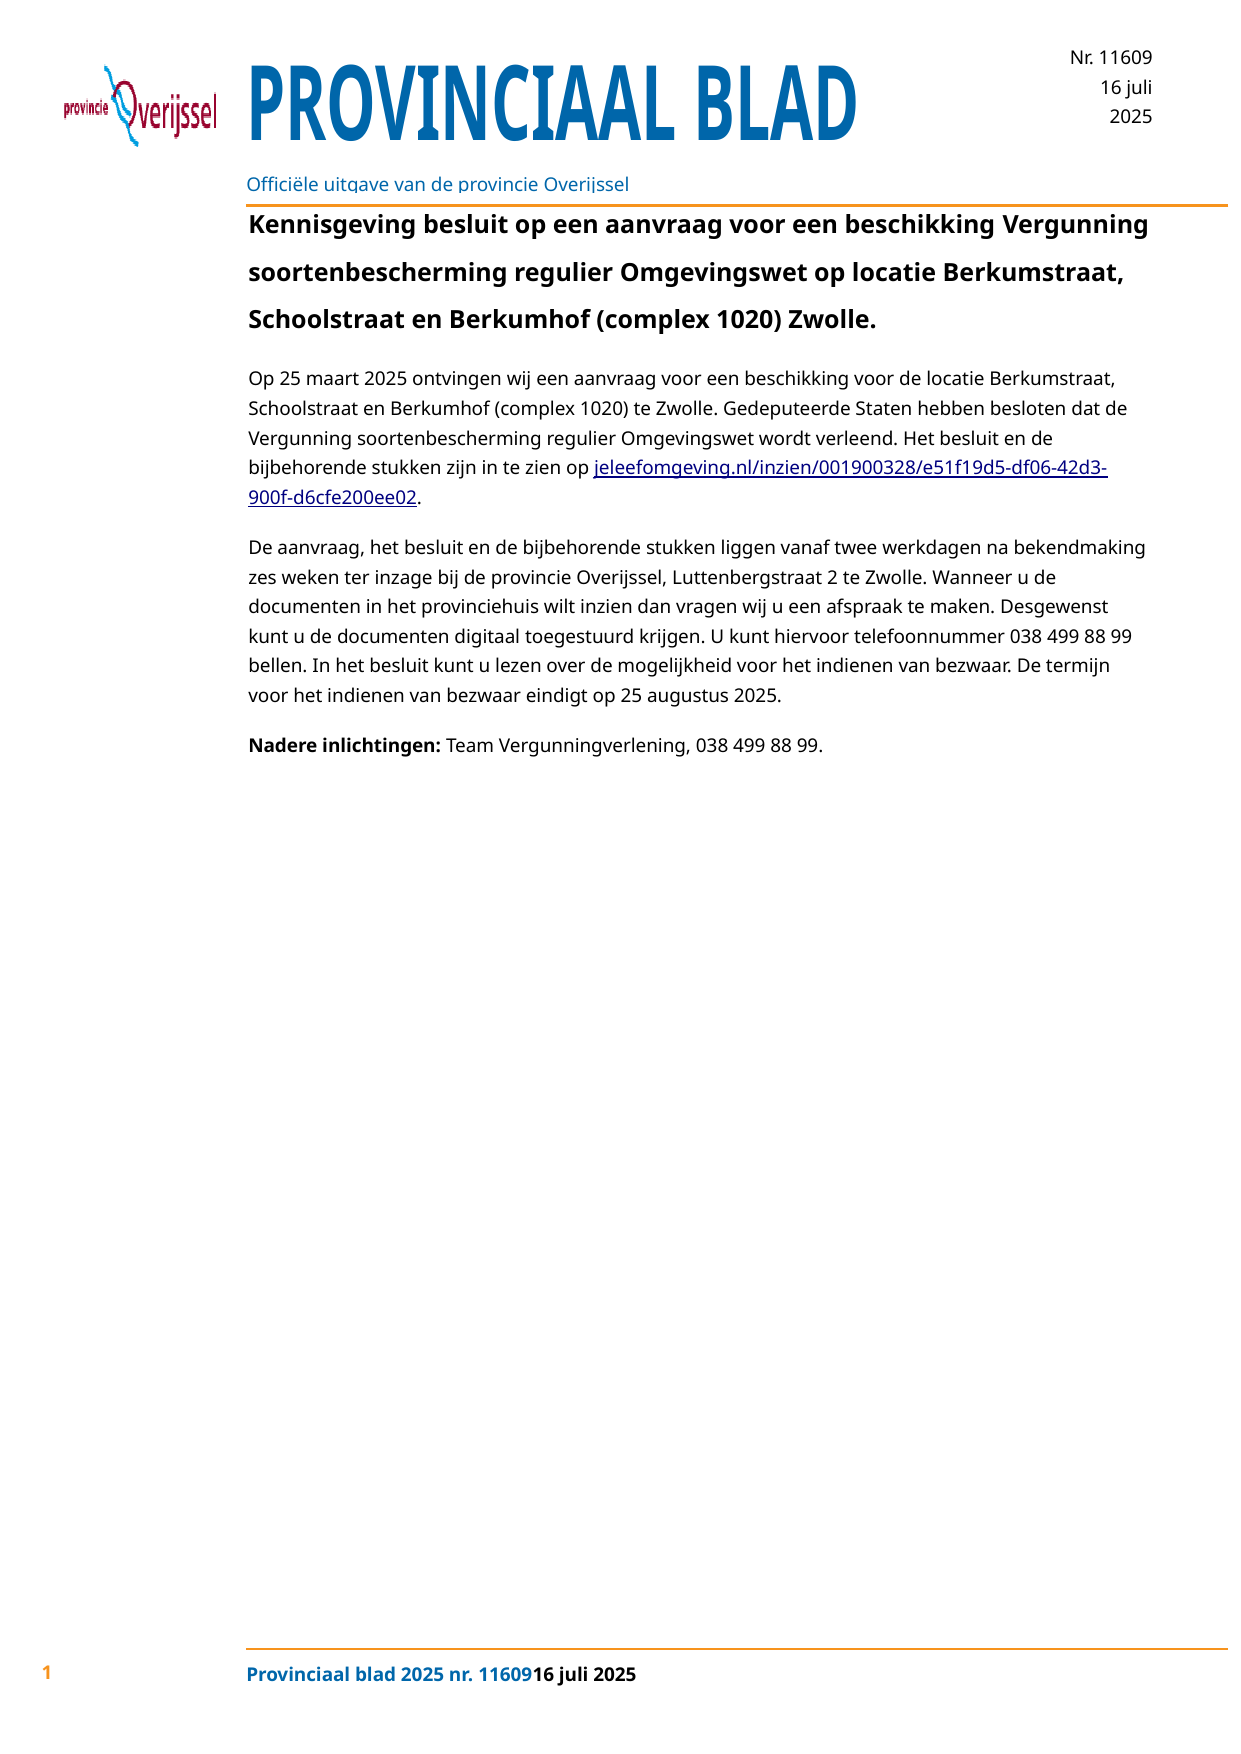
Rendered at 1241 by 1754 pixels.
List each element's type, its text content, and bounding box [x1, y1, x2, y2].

text Kennisgeving besluit op een aanvraag voor een beschikking Vergunning soortenbescherming regulier Omgevingswet op locatie Berkumstraat, Schoolstraat en Berkumhof (complex 1020) Zwolle. [248, 207, 1152, 336]
picture [41, 47, 231, 172]
text De aanvraag, het besluit en de bijbehorende stukken liggen vanaf twee werkdagen na bekendmaking zes weken ter inzage bij de provincie Overijssel, Luttenbergstraat 2 te Zwolle. Wanneer u de documenten in het provinciehuis wilt inzien dan vragen wij u een afspraak te maken. Desgewenst kunt u de documenten digitaal toegestuurd krijgen. U kunt hiervoor telefoonnummer 038 499 88 99 bellen. In het besluit kunt u lezen over de mogelijkheid voor het indienen van bezwaar. De termijn voor het indienen van bezwaar eindigt op 25 augustus 2025. [248, 534, 1152, 708]
text Nadere inlichtingen: Team Vergunningverlening, 038 499 88 99. [248, 733, 1152, 758]
text Op 25 maart 2025 ontvingen wij een aanvraag voor een beschikking voor de locatie Berkumstraat, Schoolstraat en Berkumhof (complex 1020) te Zwolle. Gedeputeerde Staten hebben besloten dat de Vergunning soortenbescherming regulier Omgevingswet wordt verleend. Het besluit en de bijbehorende stukken zijn in te zien op jeleefomgeving.nl/inzien/001900328/e51f19d5-df06-42d3-900f-d6cfe200ee02. [248, 366, 1152, 509]
